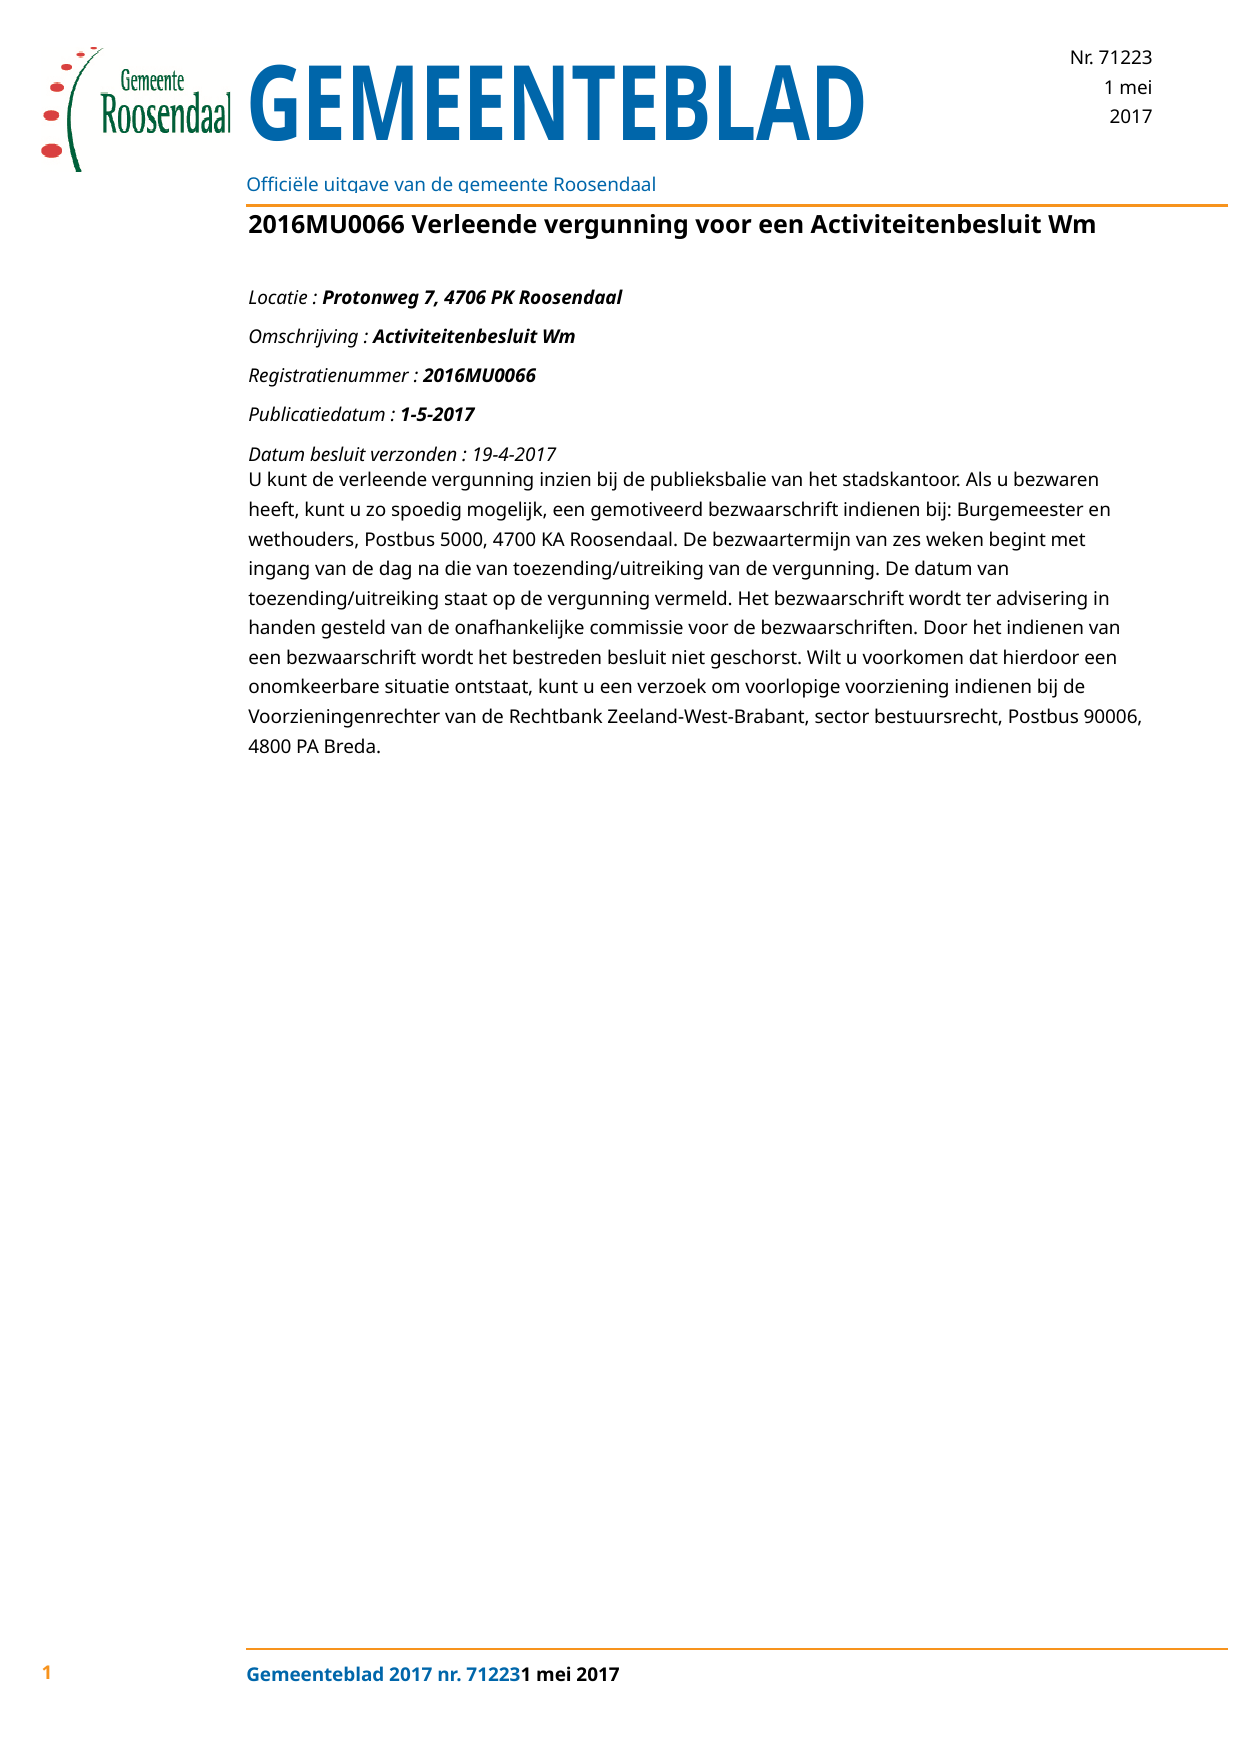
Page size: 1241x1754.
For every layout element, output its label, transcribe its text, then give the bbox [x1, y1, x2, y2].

text U kunt de verleende vergunning inzien bij de publieksbalie van het stadskantoor. Als u bezwaren heeft, kunt u zo spoedig mogelijk, een gemotiveerd bezwaarschrift indienen bij: Burgemeester en wethouders, Postbus 5000, 4700 KA Roosendaal. De bezwaartermijn van zes weken begint met ingang van de dag na die van toezending/uitreiking van de vergunning. De datum van toezending/uitreiking staat op de vergunning vermeld. Het bezwaarschrift wordt ter advisering in handen gesteld van de onafhankelijke commissie voor de bezwaarschriften. Door het indienen van een bezwaarschrift wordt het bestreden besluit niet geschorst. Wilt u voorkomen dat hierdoor een onomkeerbare situatie ontstaat, kunt u een verzoek om voorlopige voorziening indienen bij de Voorzieningenrechter van de Rechtbank Zeeland-West-Brabant, sector bestuursrecht, Postbus 90006, 4800 PA Breda. [248, 467, 1152, 759]
text Publicatiedatum : 1-5-2017 [248, 402, 1152, 427]
text Omschrijving : Activiteitenbesluit Wm [248, 323, 1152, 349]
picture [41, 47, 231, 172]
text Datum besluit verzonden : 19-4-2017 [248, 441, 1152, 467]
text Locatie : Protonweg 7, 4706 PK Roosendaal [248, 284, 1152, 309]
text Registratienummer : 2016MU0066 [248, 362, 1152, 388]
text 2016MU0066 Verleende vergunning voor een Activiteitenbesluit Wm [248, 207, 1152, 241]
